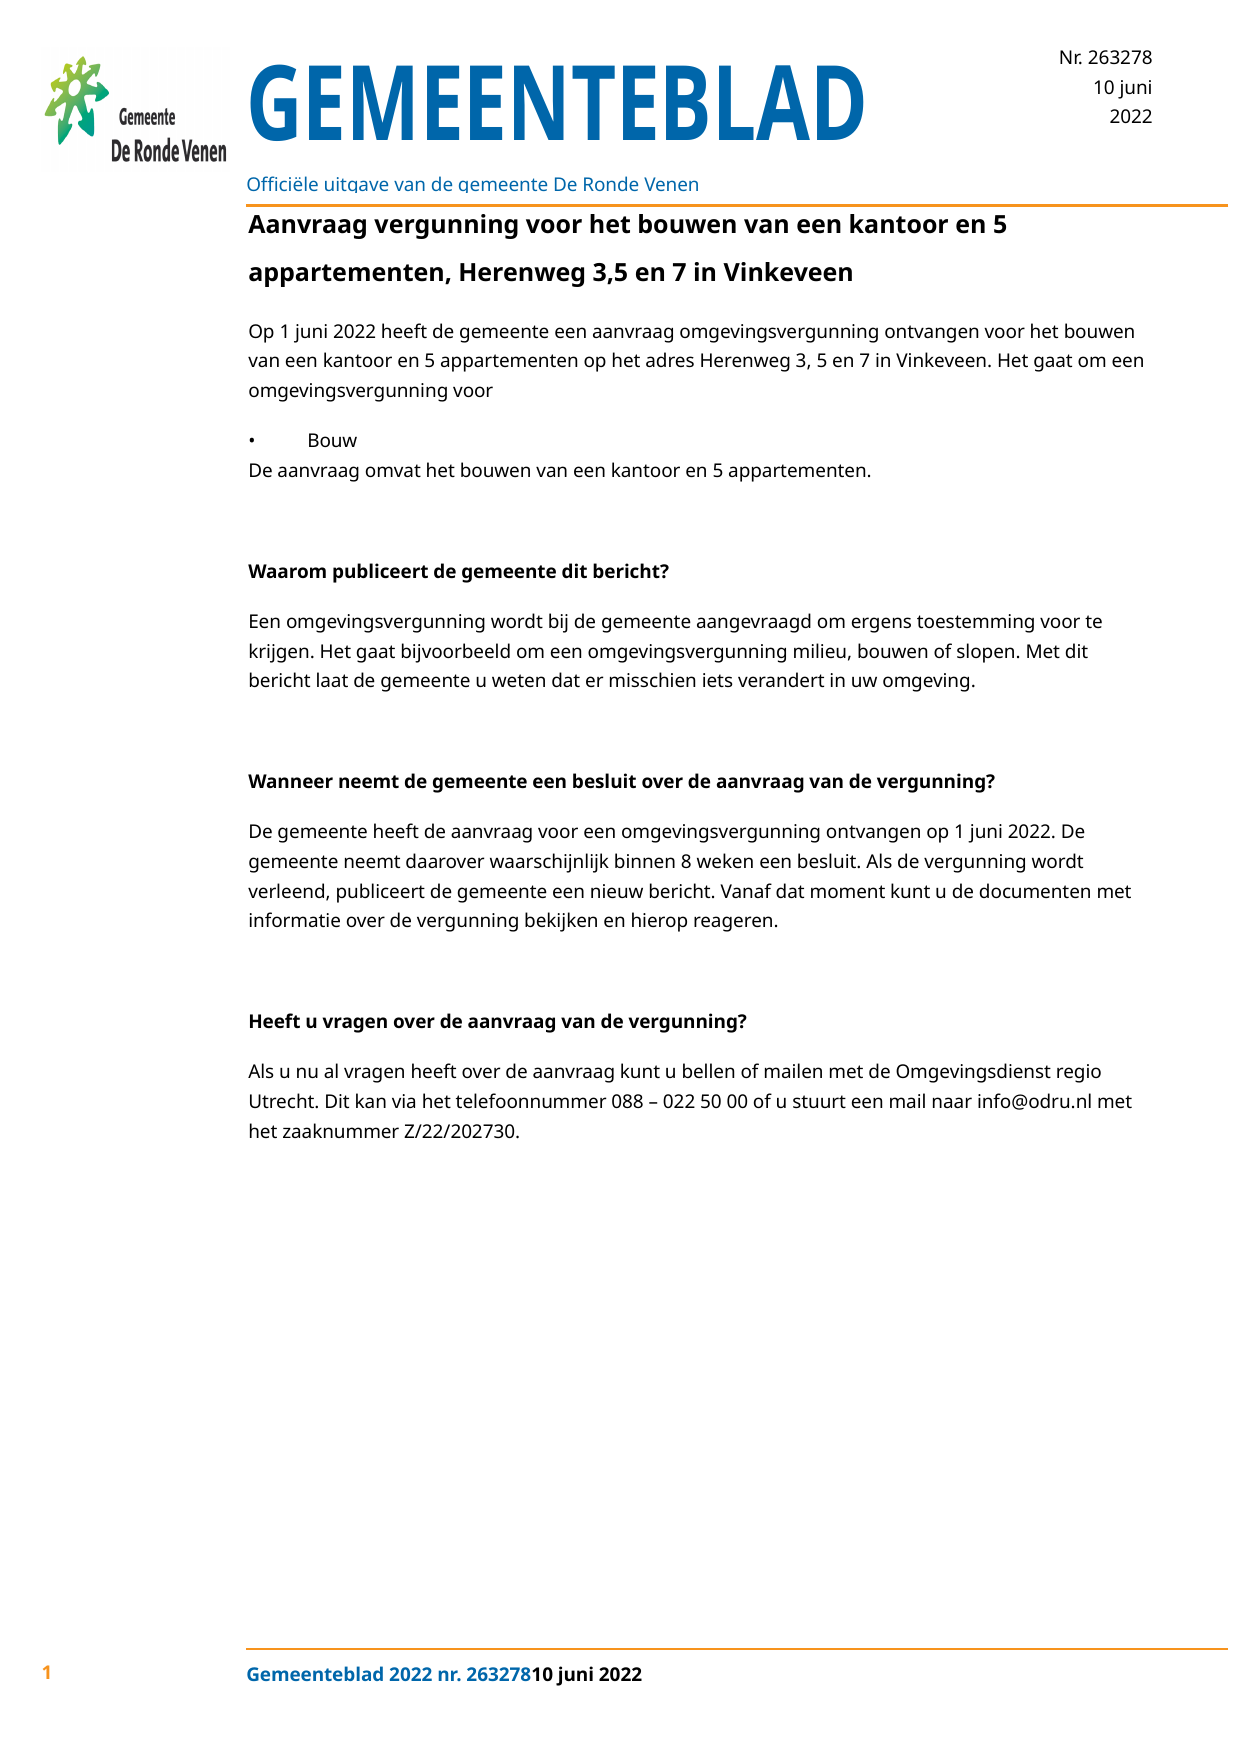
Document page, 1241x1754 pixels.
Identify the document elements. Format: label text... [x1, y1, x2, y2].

text Als u nu al vragen heeft over de aanvraag kunt u bellen of mailen met de Omgevingsdienst regio Utrecht. Dit kan via het telefoonnummer 088 – 022 50 00 of u stuurt een mail naar info@odru.nl met het zaaknummer Z/22/202730. [248, 1059, 1152, 1144]
text Op 1 juni 2022 heeft de gemeente een aanvraag omgevingsvergunning ontvangen voor het bouwen van een kantoor en 5 appartementen op het adres Herenweg 3, 5 en 7 in Vinkeveen. Het gaat om een omgevingsvergunning voor [248, 318, 1152, 403]
text Waarom publiceert de gemeente dit bericht? [248, 558, 1152, 584]
text Wanneer neemt de gemeente een besluit over de aanvraag van de vergunning? [248, 768, 1152, 794]
text De gemeente heeft de aanvraag voor een omgevingsvergunning ontvangen op 1 juni 2022. De gemeente neemt daarover waarschijnlijk binnen 8 weken een besluit. Als de vergunning wordt verleend, publiceert de gemeente een nieuw bericht. Vanaf dat moment kunt u de documenten met informatie over de vergunning bekijken en hierop reageren. [248, 819, 1152, 933]
list Bouw [248, 427, 1152, 453]
text De aanvraag omvat het bouwen van een kantoor en 5 appartementen. [248, 457, 1152, 483]
text Aanvraag vergunning voor het bouwen van een kantoor en 5 appartementen, Herenweg 3,5 en 7 in Vinkeveen [248, 207, 1152, 288]
picture [41, 47, 231, 172]
text Een omgevingsvergunning wordt bij de gemeente aangevraagd om ergens toestemming voor te krijgen. Het gaat bijvoorbeeld om een omgevingsvergunning milieu, bouwen of slopen. Met dit bericht laat de gemeente u weten dat er misschien iets verandert in uw omgeving. [248, 608, 1152, 693]
text Heeft u vragen over de aanvraag van de vergunning? [248, 1008, 1152, 1034]
